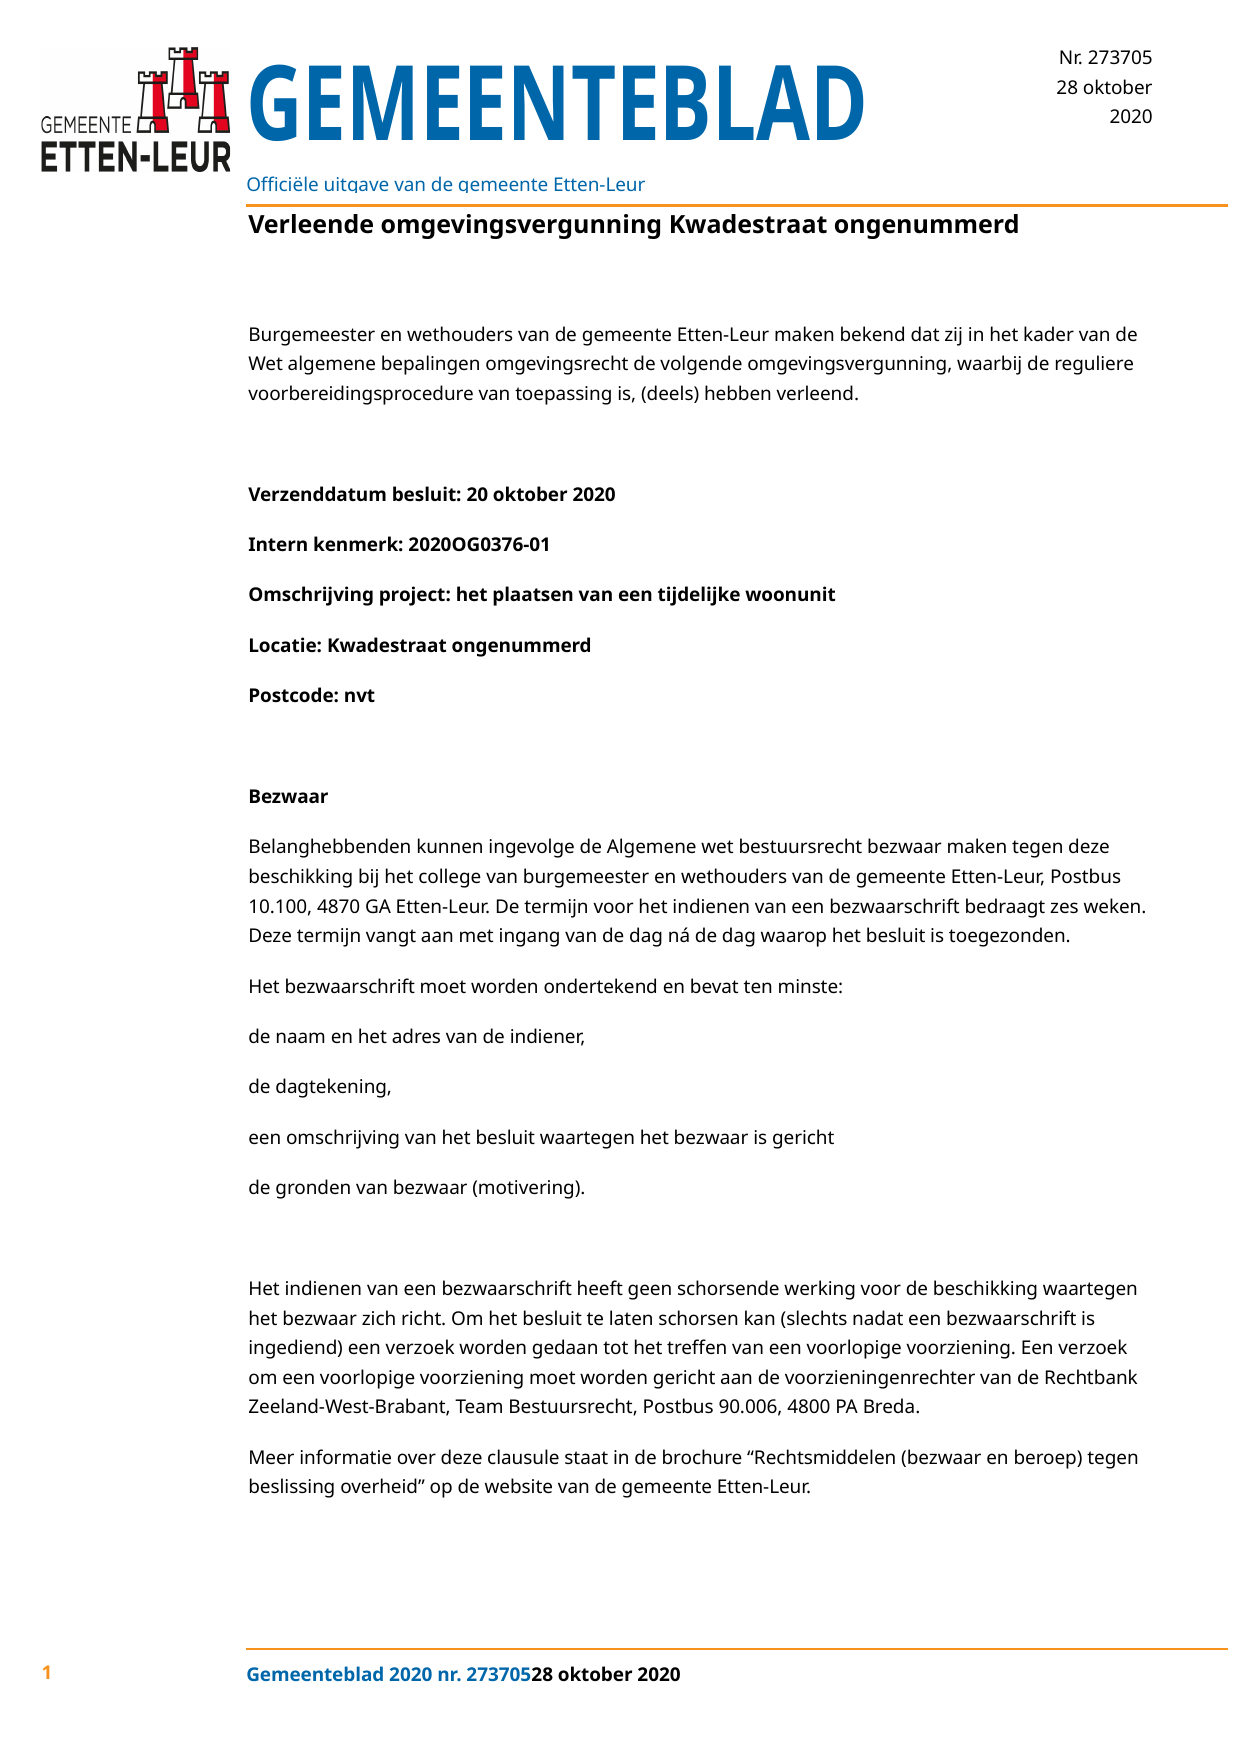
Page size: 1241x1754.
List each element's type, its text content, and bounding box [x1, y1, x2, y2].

text Het indienen van een bezwaarschrift heeft geen schorsende werking voor de beschikking waartegen het bezwaar zich richt. Om het besluit te laten schorsen kan (slechts nadat een bezwaarschrift is ingediend) een verzoek worden gedaan tot het treffen van een voorlopige voorziening. Een verzoek om een voorlopige voorziening moet worden gericht aan de voorzieningenrechter van de Rechtbank Zeeland-West-Brabant, Team Bestuursrecht, Postbus 90.006, 4800 PA Breda. [248, 1275, 1152, 1419]
text Het bezwaarschrift moet worden ondertekend en bevat ten minste: [248, 973, 1152, 998]
text de naam en het adres van de indiener, [248, 1023, 1152, 1049]
text Omschrijving project: het plaatsen van een tijdelijke woonunit [248, 582, 1152, 607]
text de gronden van bezwaar (motivering). [248, 1174, 1152, 1200]
text Verleende omgevingsvergunning Kwadestraat ongenummerd [248, 207, 1152, 241]
text de dagtekening, [248, 1074, 1152, 1099]
text Locatie: Kwadestraat ongenummerd [248, 632, 1152, 658]
text Bezwaar [248, 783, 1152, 809]
text Burgemeester en wethouders van de gemeente Etten-Leur maken bekend dat zij in het kader van de Wet algemene bepalingen omgevingsrecht de volgende omgevingsvergunning, waarbij de reguliere voorbereidingsprocedure van toepassing is, (deels) hebben verleend. [248, 321, 1152, 406]
text Postcode: nvt [248, 682, 1152, 708]
text Intern kenmerk: 2020OG0376-01 [248, 531, 1152, 557]
text Belanghebbenden kunnen ingevolge de Algemene wet bestuursrecht bezwaar maken tegen deze beschikking bij het college van burgemeester en wethouders van de gemeente Etten-Leur, Postbus 10.100, 4870 GA Etten-Leur. De termijn voor het indienen van een bezwaarschrift bedraagt zes weken. Deze termijn vangt aan met ingang van de dag ná de dag waarop het besluit is toegezonden. [248, 834, 1152, 948]
text Meer informatie over deze clausule staat in de brochure “Rechtsmiddelen (bezwaar en beroep) tegen beslissing overheid” op de website van de gemeente Etten-Leur. [248, 1444, 1152, 1499]
text Verzenddatum besluit: 20 oktober 2020 [248, 481, 1152, 506]
picture [41, 47, 231, 172]
text een omschrijving van het besluit waartegen het bezwaar is gericht [248, 1124, 1152, 1150]
